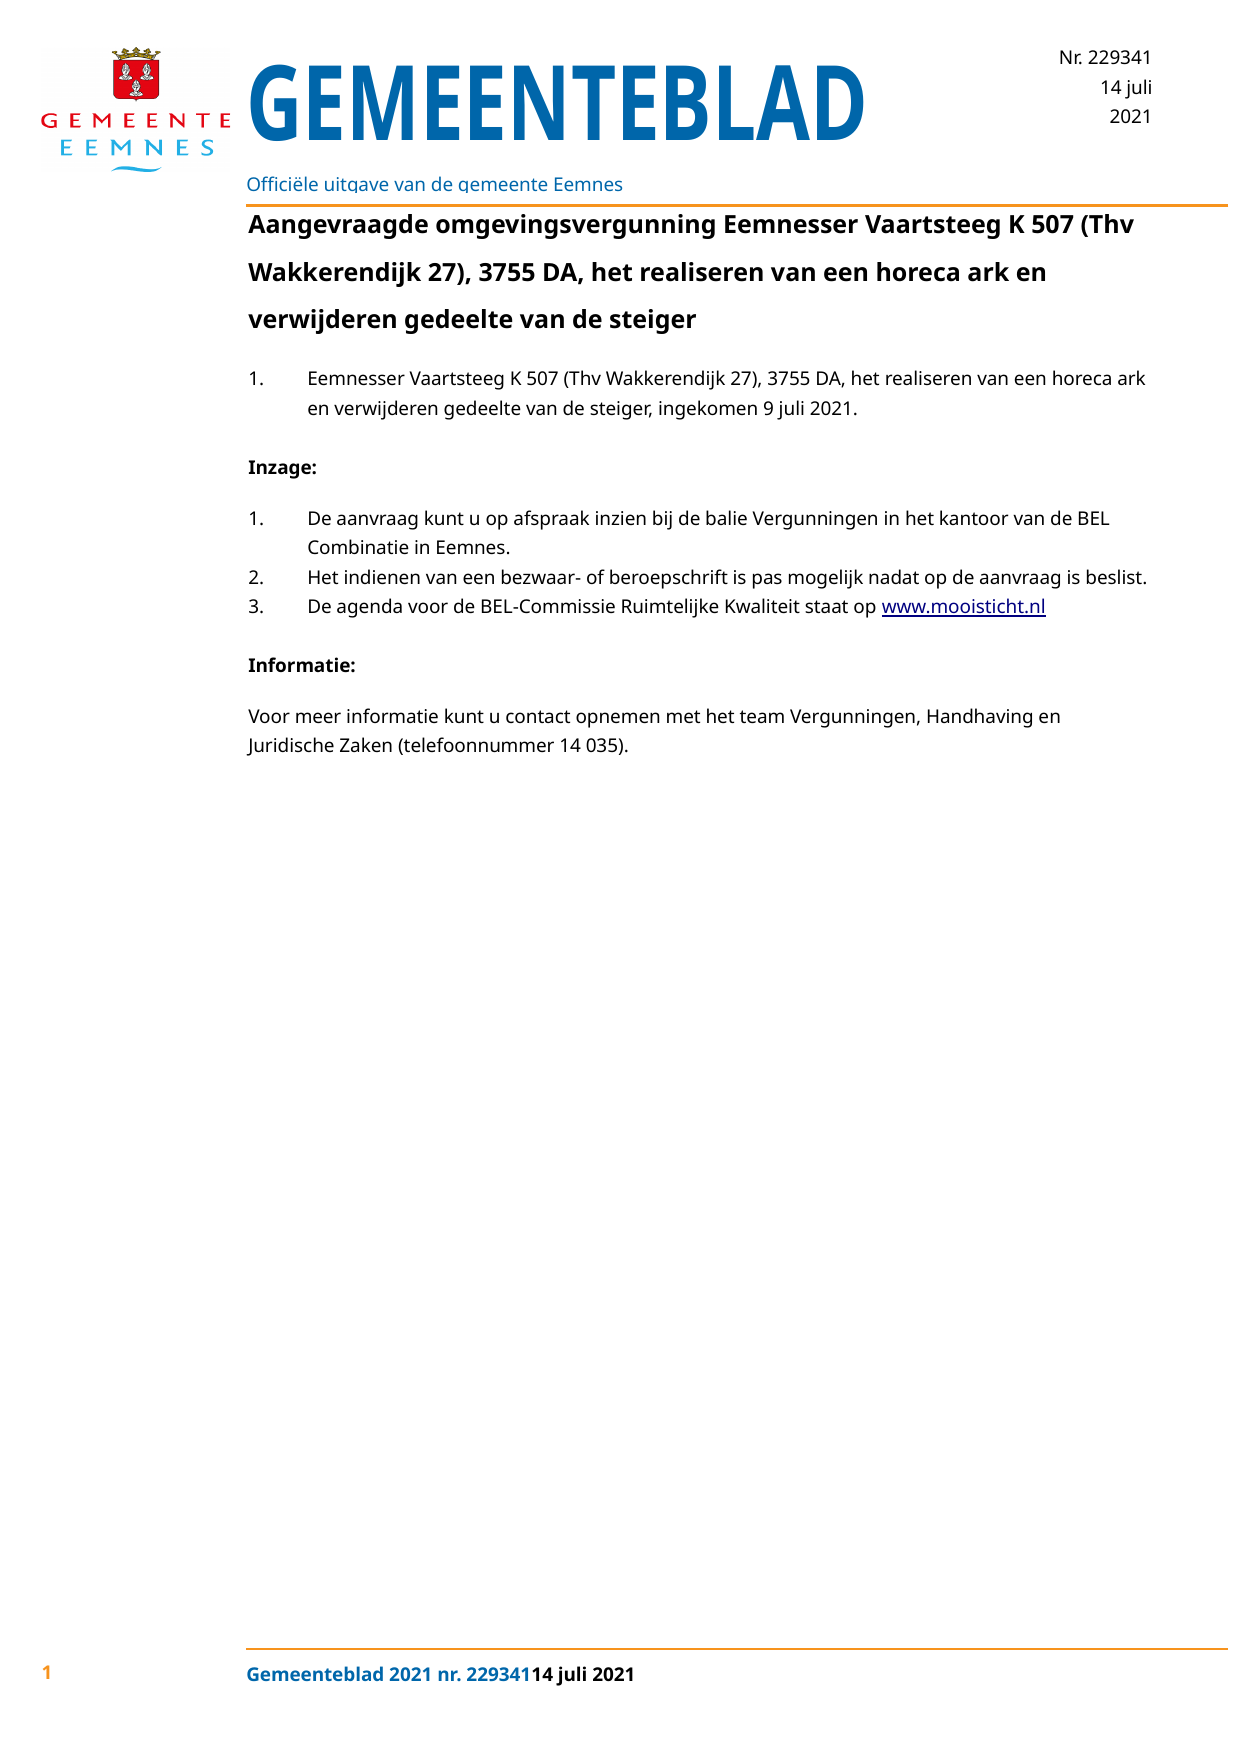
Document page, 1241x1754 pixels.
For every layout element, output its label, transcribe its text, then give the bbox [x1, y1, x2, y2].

list Het indienen van een bezwaar- of beroepschrift is pas mogelijk nadat op de aanvraag is beslist. [248, 564, 1152, 589]
list De aanvraag kunt u op afspraak inzien bij de balie Vergunningen in het kantoor van de BEL Combinatie in Eemnes. [248, 505, 1152, 560]
text Aangevraagde omgevingsvergunning Eemnesser Vaartsteeg K 507 (Thv Wakkerendijk 27), 3755 DA, het realiseren van een horeca ark en verwijderen gedeelte van de steiger [248, 207, 1152, 336]
list Eemnesser Vaartsteeg K 507 (Thv Wakkerendijk 27), 3755 DA, het realiseren van een horeca ark en verwijderen gedeelte van de steiger, ingekomen 9 juli 2021. [248, 366, 1152, 421]
text Informatie: [248, 653, 1152, 678]
list De agenda voor de BEL-Commissie Ruimtelijke Kwaliteit staat op www.mooisticht.nl [248, 593, 1152, 619]
picture [41, 47, 231, 172]
text Inzage: [248, 454, 1152, 480]
text Voor meer informatie kunt u contact opnemen met het team Vergunningen, Handhaving en Juridische Zaken (telefoonnummer 14 035). [248, 703, 1152, 758]
